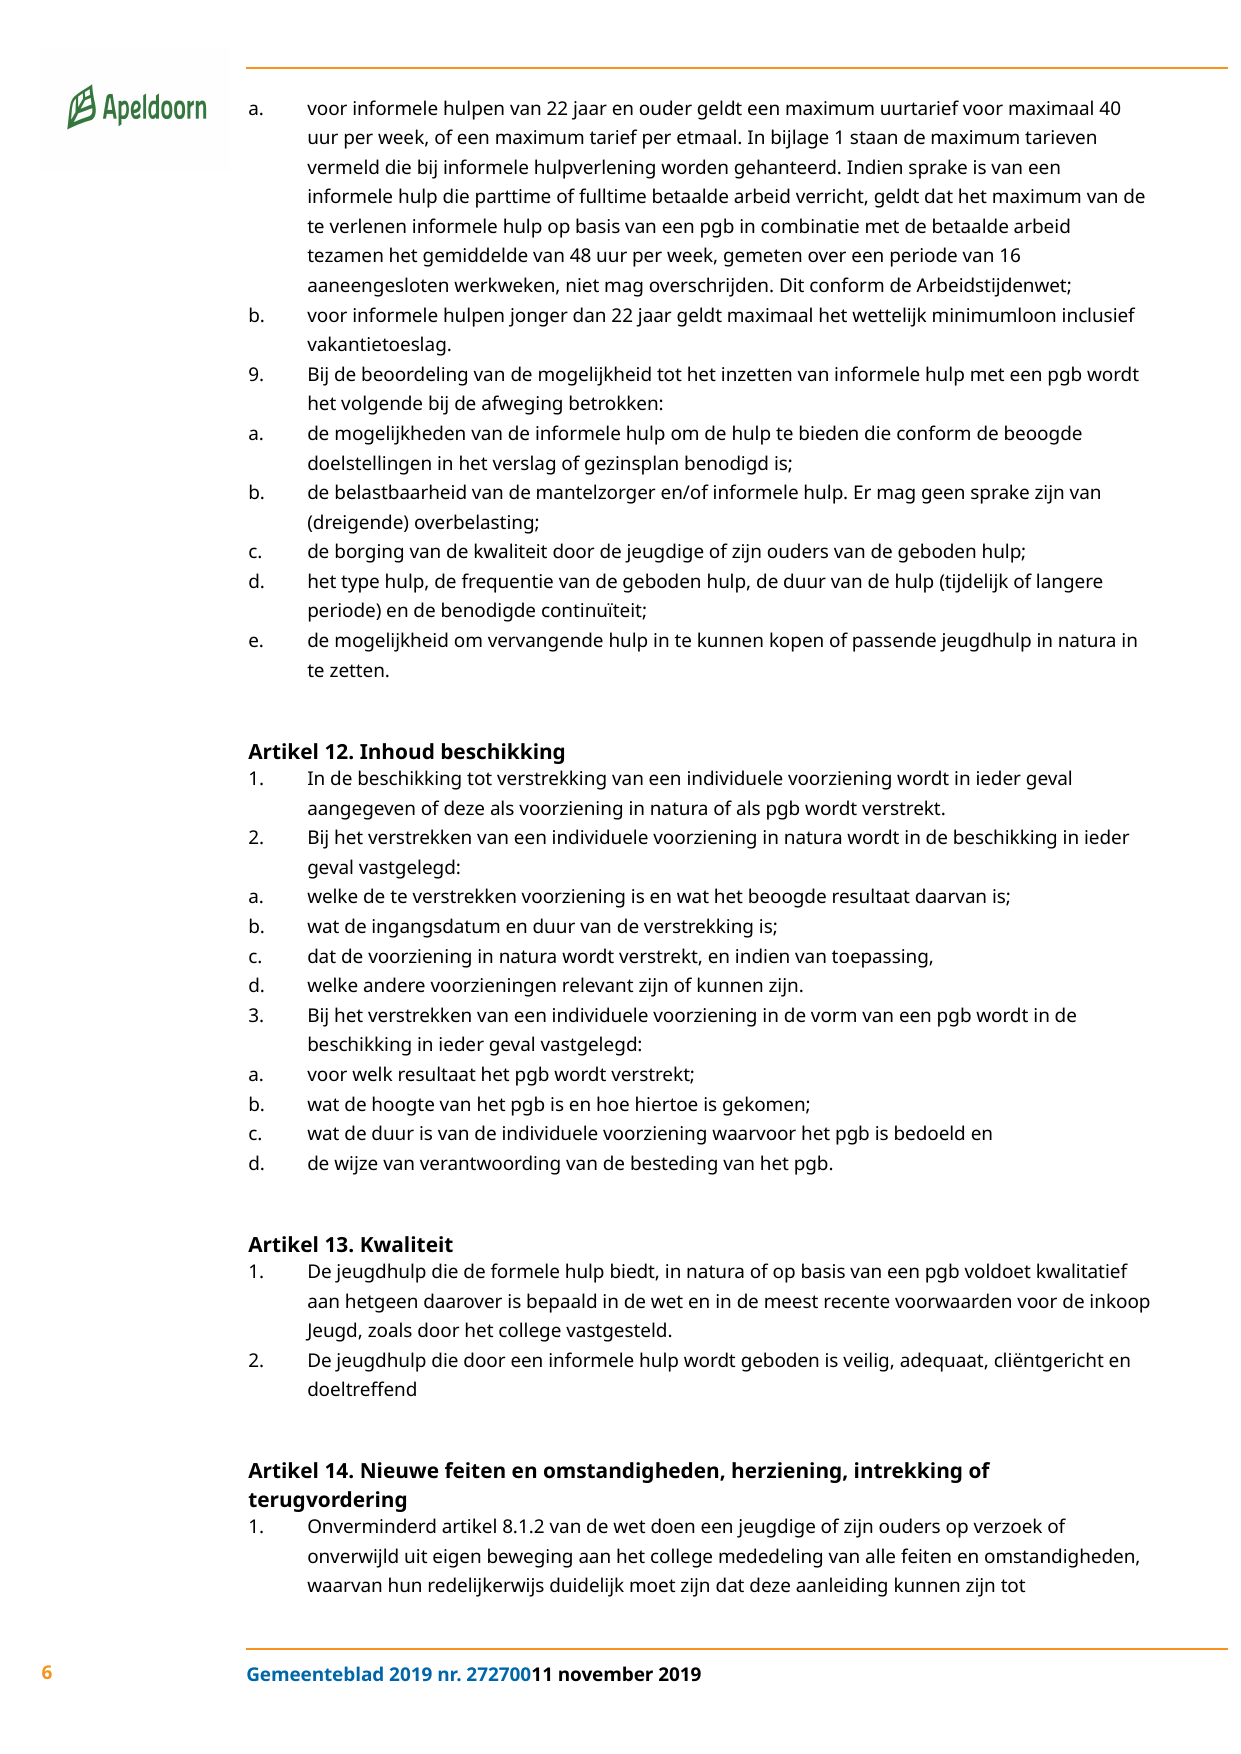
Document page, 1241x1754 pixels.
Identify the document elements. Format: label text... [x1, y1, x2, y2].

text Artikel 14. Nieuwe feiten en omstandigheden, herziening, intrekking of terugvordering [248, 1457, 1152, 1513]
text Artikel 12. Inhoud beschikking [248, 737, 1152, 765]
list wat de duur is van de individuele voorziening waarvoor het pgb is bedoeld en [248, 1120, 1152, 1146]
list De jeugdhulp die de formele hulp biedt, in natura of op basis van een pgb voldoet kwalitatief aan hetgeen daarover is bepaald in de wet en in de meest recente voorwaarden voor de inkoop Jeugd, zoals door het college vastgesteld. [248, 1258, 1152, 1343]
list de mogelijkheden van de informele hulp om de hulp te bieden die conform de beoogde doelstellingen in het verslag of gezinsplan benodigd is; [248, 420, 1152, 476]
list De jeugdhulp die door een informele hulp wordt geboden is veilig, adequaat, cliëntgericht en doeltreffend [248, 1347, 1152, 1402]
list welke de te verstrekken voorziening is en wat het beoogde resultaat daarvan is; [248, 884, 1152, 909]
list de wijze van verantwoording van de besteding van het pgb. [248, 1150, 1152, 1176]
list Onverminderd artikel 8.1.2 van de wet doen een jeugdige of zijn ouders op verzoek of onverwijld uit eigen beweging aan het college mededeling van alle feiten en omstandigheden, waarvan hun redelijkerwijs duidelijk moet zijn dat deze aanleiding kunnen zijn tot [248, 1513, 1152, 1598]
list wat de hoogte van het pgb is en hoe hiertoe is gekomen; [248, 1091, 1152, 1116]
list Bij het verstrekken van een individuele voorziening in natura wordt in de beschikking in ieder geval vastgelegd: [248, 824, 1152, 880]
list voor welk resultaat het pgb wordt verstrekt; [248, 1061, 1152, 1087]
list de borging van de kwaliteit door de jeugdige of zijn ouders van de geboden hulp; [248, 538, 1152, 564]
picture [41, 47, 231, 172]
list voor informele hulpen jonger dan 22 jaar geldt maximaal het wettelijk minimumloon inclusief vakantietoeslag. [248, 302, 1152, 357]
text Artikel 13. Kwaliteit [248, 1230, 1152, 1258]
list voor informele hulpen van 22 jaar en ouder geldt een maximum uurtarief voor maximaal 40 uur per week, of een maximum tarief per etmaal. In bijlage 1 staan de maximum tarieven vermeld die bij informele hulpverlening worden gehanteerd. Indien sprake is van een informele hulp die parttime of fulltime betaalde arbeid verricht, geldt dat het maximum van de te verlenen informele hulp op basis van een pgb in combinatie met de betaalde arbeid tezamen het gemiddelde van 48 uur per week, gemeten over een periode van 16 aaneengesloten werkweken, niet mag overschrijden. Dit conform de Arbeidstijdenwet; [248, 95, 1152, 298]
list dat de voorziening in natura wordt verstrekt, en indien van toepassing, [248, 943, 1152, 968]
list In de beschikking tot verstrekking van een individuele voorziening wordt in ieder geval aangegeven of deze als voorziening in natura of als pgb wordt verstrekt. [248, 765, 1152, 821]
list Bij het verstrekken van een individuele voorziening in de vorm van een pgb wordt in de beschikking in ieder geval vastgelegd: [248, 1002, 1152, 1057]
list het type hulp, de frequentie van de geboden hulp, de duur van de hulp (tijdelijk of langere periode) en de benodigde continuïteit; [248, 568, 1152, 623]
list de belastbaarheid van de mantelzorger en/of informele hulp. Er mag geen sprake zijn van (dreigende) overbelasting; [248, 479, 1152, 535]
list wat de ingangsdatum en duur van de verstrekking is; [248, 913, 1152, 939]
list de mogelijkheid om vervangende hulp in te kunnen kopen of passende jeugdhulp in natura in te zetten. [248, 627, 1152, 683]
list welke andere voorzieningen relevant zijn of kunnen zijn. [248, 972, 1152, 998]
list Bij de beoordeling van de mogelijkheid tot het inzetten van informele hulp met een pgb wordt het volgende bij de afweging betrokken: [248, 361, 1152, 416]
